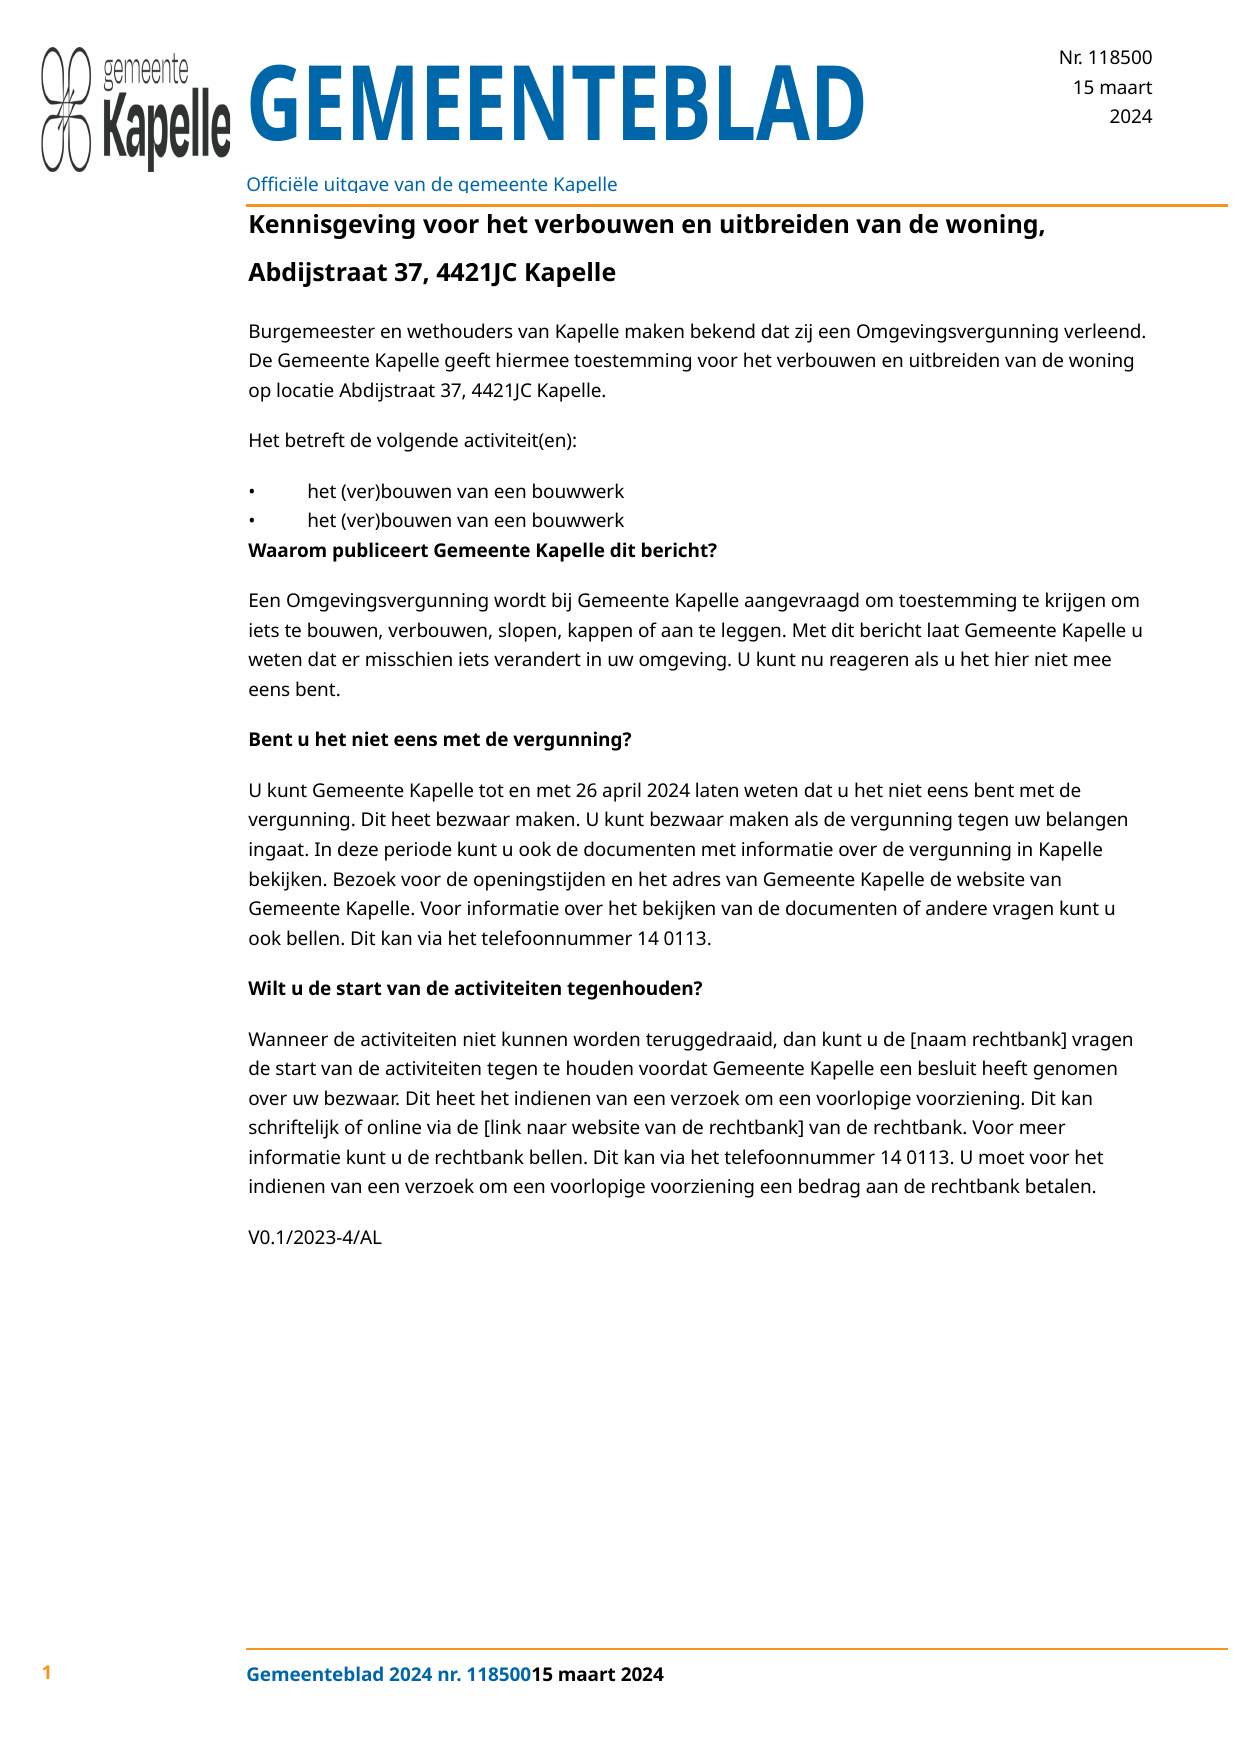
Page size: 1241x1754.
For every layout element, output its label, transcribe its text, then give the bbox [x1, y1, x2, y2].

list het (ver)bouwen van een bouwwerk [248, 507, 1152, 533]
text Waarom publiceert Gemeente Kapelle dit bericht? [248, 537, 1152, 563]
text U kunt Gemeente Kapelle tot en met 26 april 2024 laten weten dat u het niet eens bent met de vergunning. Dit heet bezwaar maken. U kunt bezwaar maken als de vergunning tegen uw belangen ingaat. In deze periode kunt u ook de documenten met informatie over de vergunning in Kapelle bekijken. Bezoek voor de openingstijden en het adres van Gemeente Kapelle de website van Gemeente Kapelle. Voor informatie over het bekijken van de documenten of andere vragen kunt u ook bellen. Dit kan via het telefoonnummer 14 0113. [248, 777, 1152, 951]
text Bent u het niet eens met de vergunning? [248, 727, 1152, 752]
list het (ver)bouwen van een bouwwerk [248, 478, 1152, 504]
text Wanneer de activiteiten niet kunnen worden teruggedraaid, dan kunt u de [naam rechtbank] vragen de start van de activiteiten tegen te houden voordat Gemeente Kapelle een besluit heeft genomen over uw bezwaar. Dit heet het indienen van een verzoek om een voorlopige voorziening. Dit kan schriftelijk of online via de [link naar website van de rechtbank] van de rechtbank. Voor meer informatie kunt u de rechtbank bellen. Dit kan via het telefoonnummer 14 0113. U moet voor het indienen van een verzoek om een voorlopige voorziening een bedrag aan de rechtbank betalen. [248, 1026, 1152, 1199]
text V0.1/2023-4/AL [248, 1224, 1152, 1250]
picture [41, 47, 231, 172]
text Een Omgevingsvergunning wordt bij Gemeente Kapelle aangevraagd om toestemming te krijgen om iets te bouwen, verbouwen, slopen, kappen of aan te leggen. Met dit bericht laat Gemeente Kapelle u weten dat er misschien iets verandert in uw omgeving. U kunt nu reageren als u het hier niet mee eens bent. [248, 587, 1152, 702]
text Het betreft de volgende activiteit(en): [248, 427, 1152, 453]
text Wilt u de start van de activiteiten tegenhouden? [248, 975, 1152, 1001]
text Kennisgeving voor het verbouwen en uitbreiden van de woning, Abdijstraat 37, 4421JC Kapelle [248, 207, 1152, 288]
text Burgemeester en wethouders van Kapelle maken bekend dat zij een Omgevingsvergunning verleend. De Gemeente Kapelle geeft hiermee toestemming voor het verbouwen en uitbreiden van de woning op locatie Abdijstraat 37, 4421JC Kapelle. [248, 318, 1152, 403]
